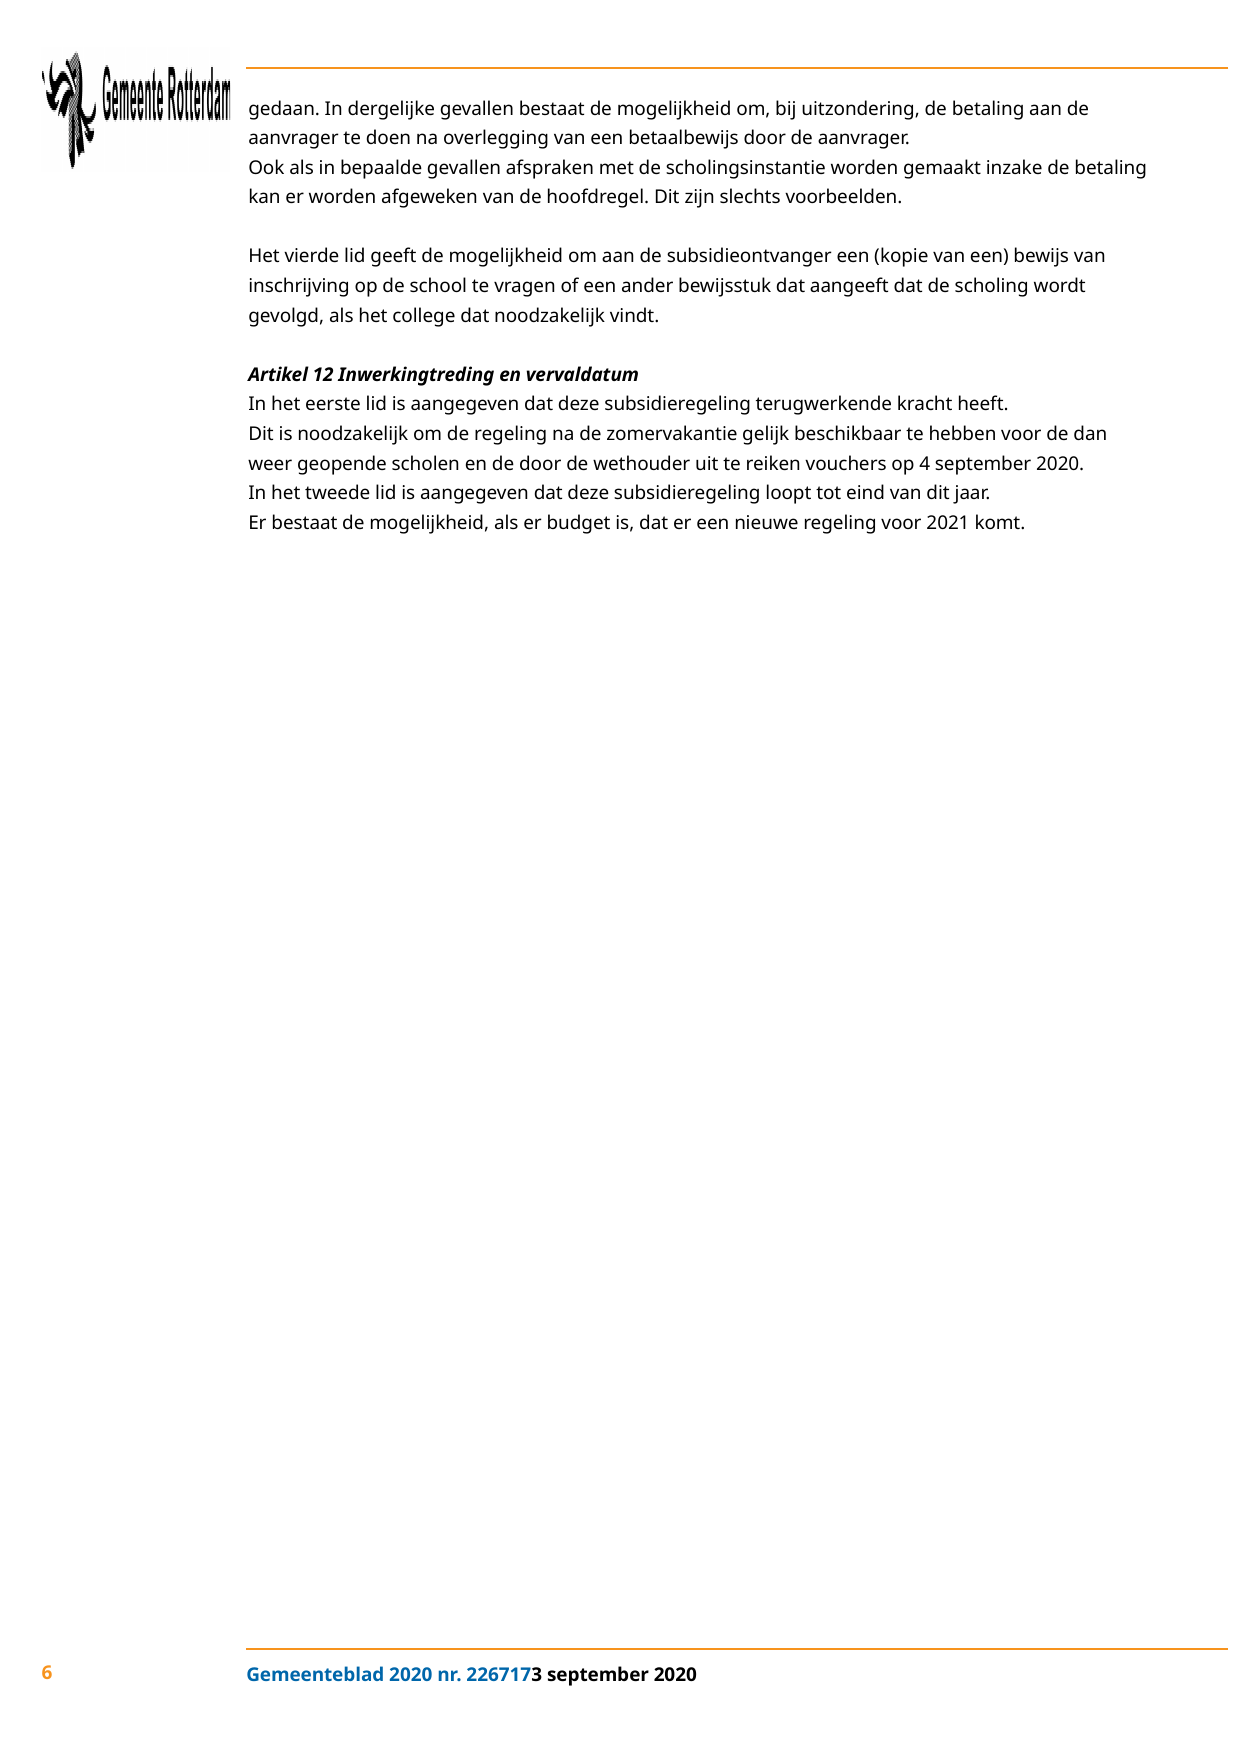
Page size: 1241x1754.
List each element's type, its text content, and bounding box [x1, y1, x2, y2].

text gedaan. In dergelijke gevallen bestaat de mogelijkheid om, bij uitzondering, de betaling aan de aanvrager te doen na overlegging van een betaalbewijs door de aanvrager. [248, 95, 1152, 150]
text Het vierde lid geeft de mogelijkheid om aan de subsidieontvanger een (kopie van een) bewijs van inschrijving op de school te vragen of een ander bewijsstuk dat aangeeft dat de scholing wordt gevolgd, als het college dat noodzakelijk vindt. [248, 243, 1152, 328]
picture [41, 47, 231, 172]
text In het tweede lid is aangegeven dat deze subsidieregeling loopt tot eind van dit jaar. [248, 479, 1152, 505]
text Er bestaat de mogelijkheid, als er budget is, dat er een nieuwe regeling voor 2021 komt. [248, 509, 1152, 535]
text Artikel 12 Inwerkingtreding en vervaldatum [248, 361, 1152, 387]
text Dit is noodzakelijk om de regeling na de zomervakantie gelijk beschikbaar te hebben voor de dan weer geopende scholen en de door de wethouder uit te reiken vouchers op 4 september 2020. [248, 420, 1152, 476]
text Ook als in bepaalde gevallen afspraken met de scholingsinstantie worden gemaakt inzake de betaling kan er worden afgeweken van de hoofdregel. Dit zijn slechts voorbeelden. [248, 154, 1152, 209]
text In het eerste lid is aangegeven dat deze subsidieregeling terugwerkende kracht heeft. [248, 391, 1152, 416]
